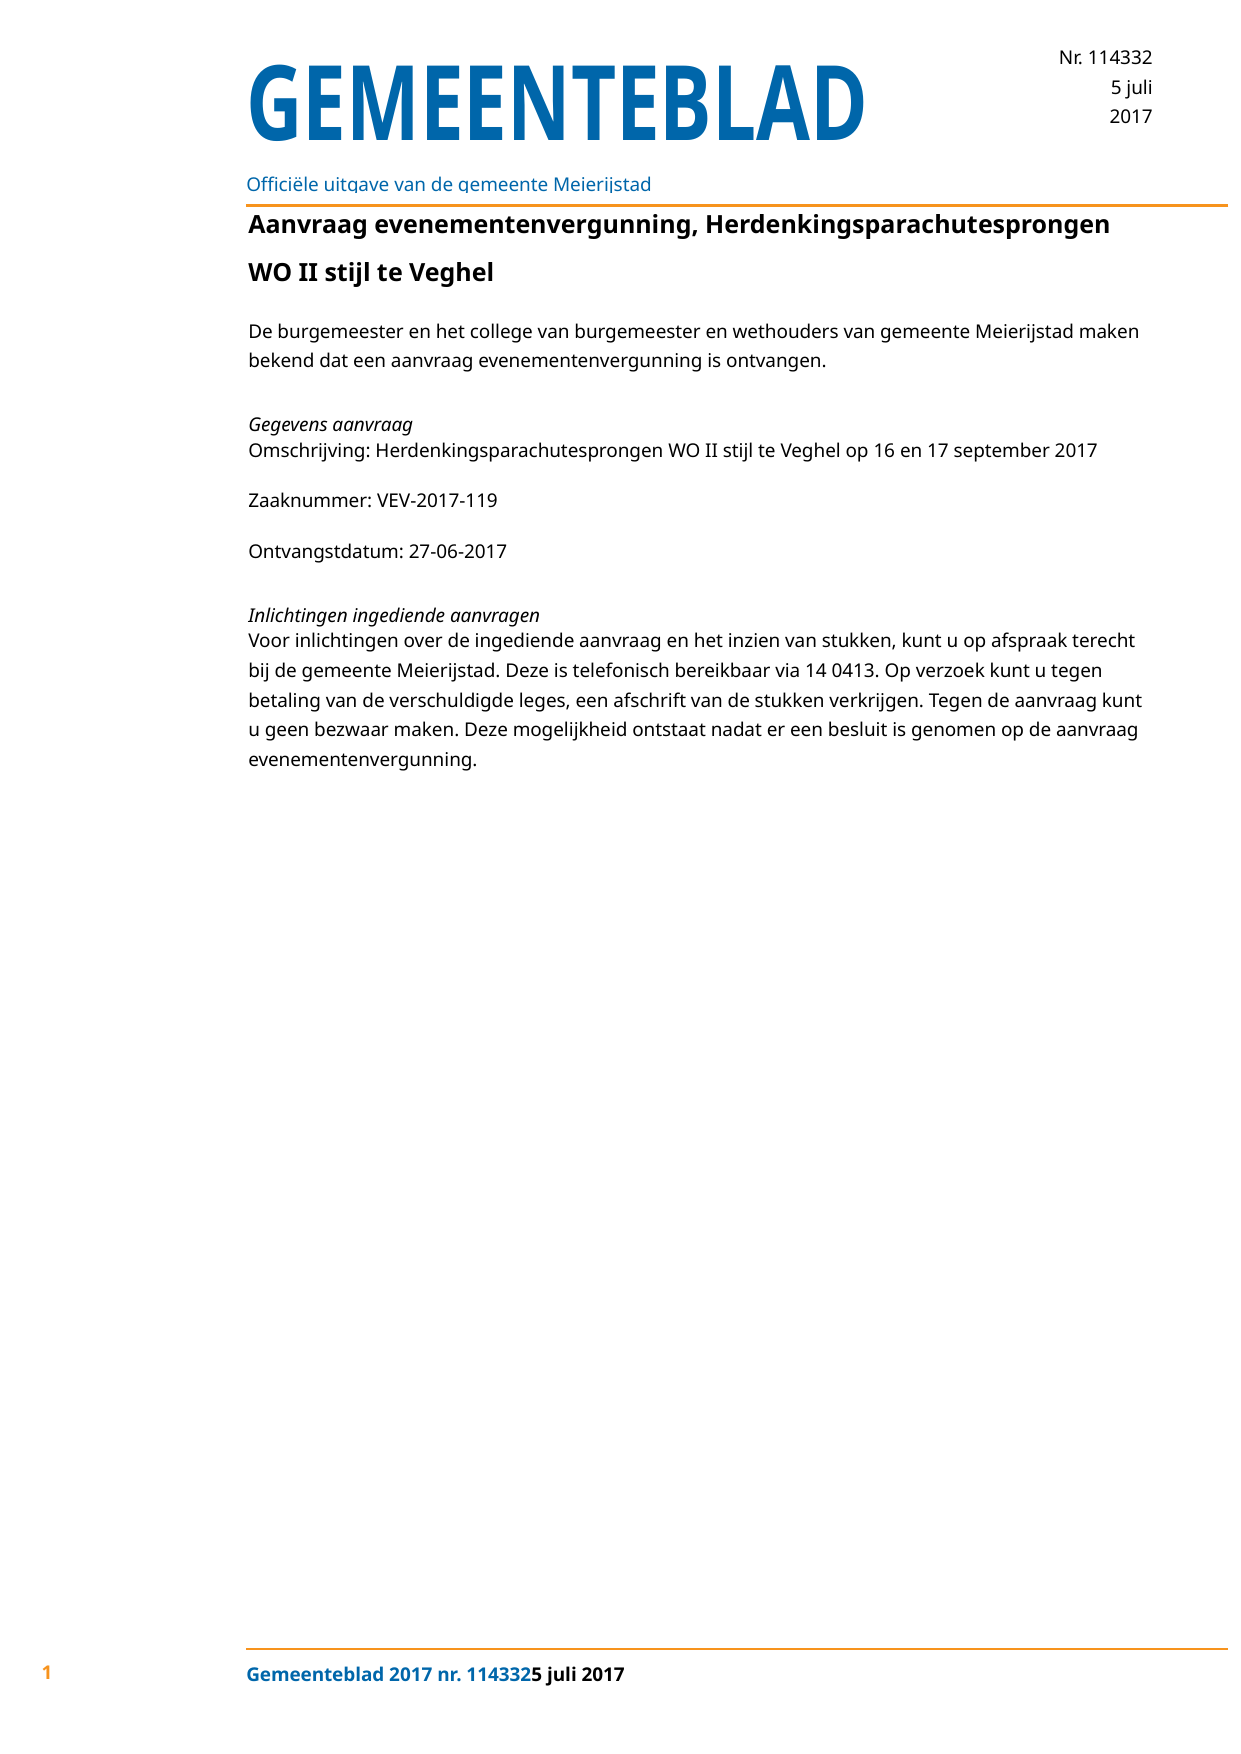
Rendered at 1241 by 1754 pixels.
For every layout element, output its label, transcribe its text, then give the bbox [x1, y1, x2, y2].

text Zaaknummer: VEV-2017-119 [248, 488, 1152, 513]
text Gegevens aanvraag [248, 411, 1152, 437]
text Ontvangstdatum: 27-06-2017 [248, 538, 1152, 564]
picture [41, 47, 231, 172]
text Inlichtingen ingediende aanvragen [248, 602, 1152, 628]
text De burgemeester en het college van burgemeester en wethouders van gemeente Meierijstad maken bekend dat een aanvraag evenementenvergunning is ontvangen. [248, 318, 1152, 373]
text Voor inlichtingen over de ingediende aanvraag en het inzien van stukken, kunt u op afspraak terecht bij de gemeente Meierijstad. Deze is telefonisch bereikbaar via 14 0413. Op verzoek kunt u tegen betaling van de verschuldigde leges, een afschrift van de stukken verkrijgen. Tegen de aanvraag kunt u geen bezwaar maken. Deze mogelijkheid ontstaat nadat er een besluit is genomen op de aanvraag evenementenvergunning. [248, 628, 1152, 772]
text Omschrijving: Herdenkingsparachutesprongen WO II stijl te Veghel op 16 en 17 september 2017 [248, 437, 1152, 463]
text Aanvraag evenementenvergunning, Herdenkingsparachutesprongen WO II stijl te Veghel [248, 207, 1152, 288]
